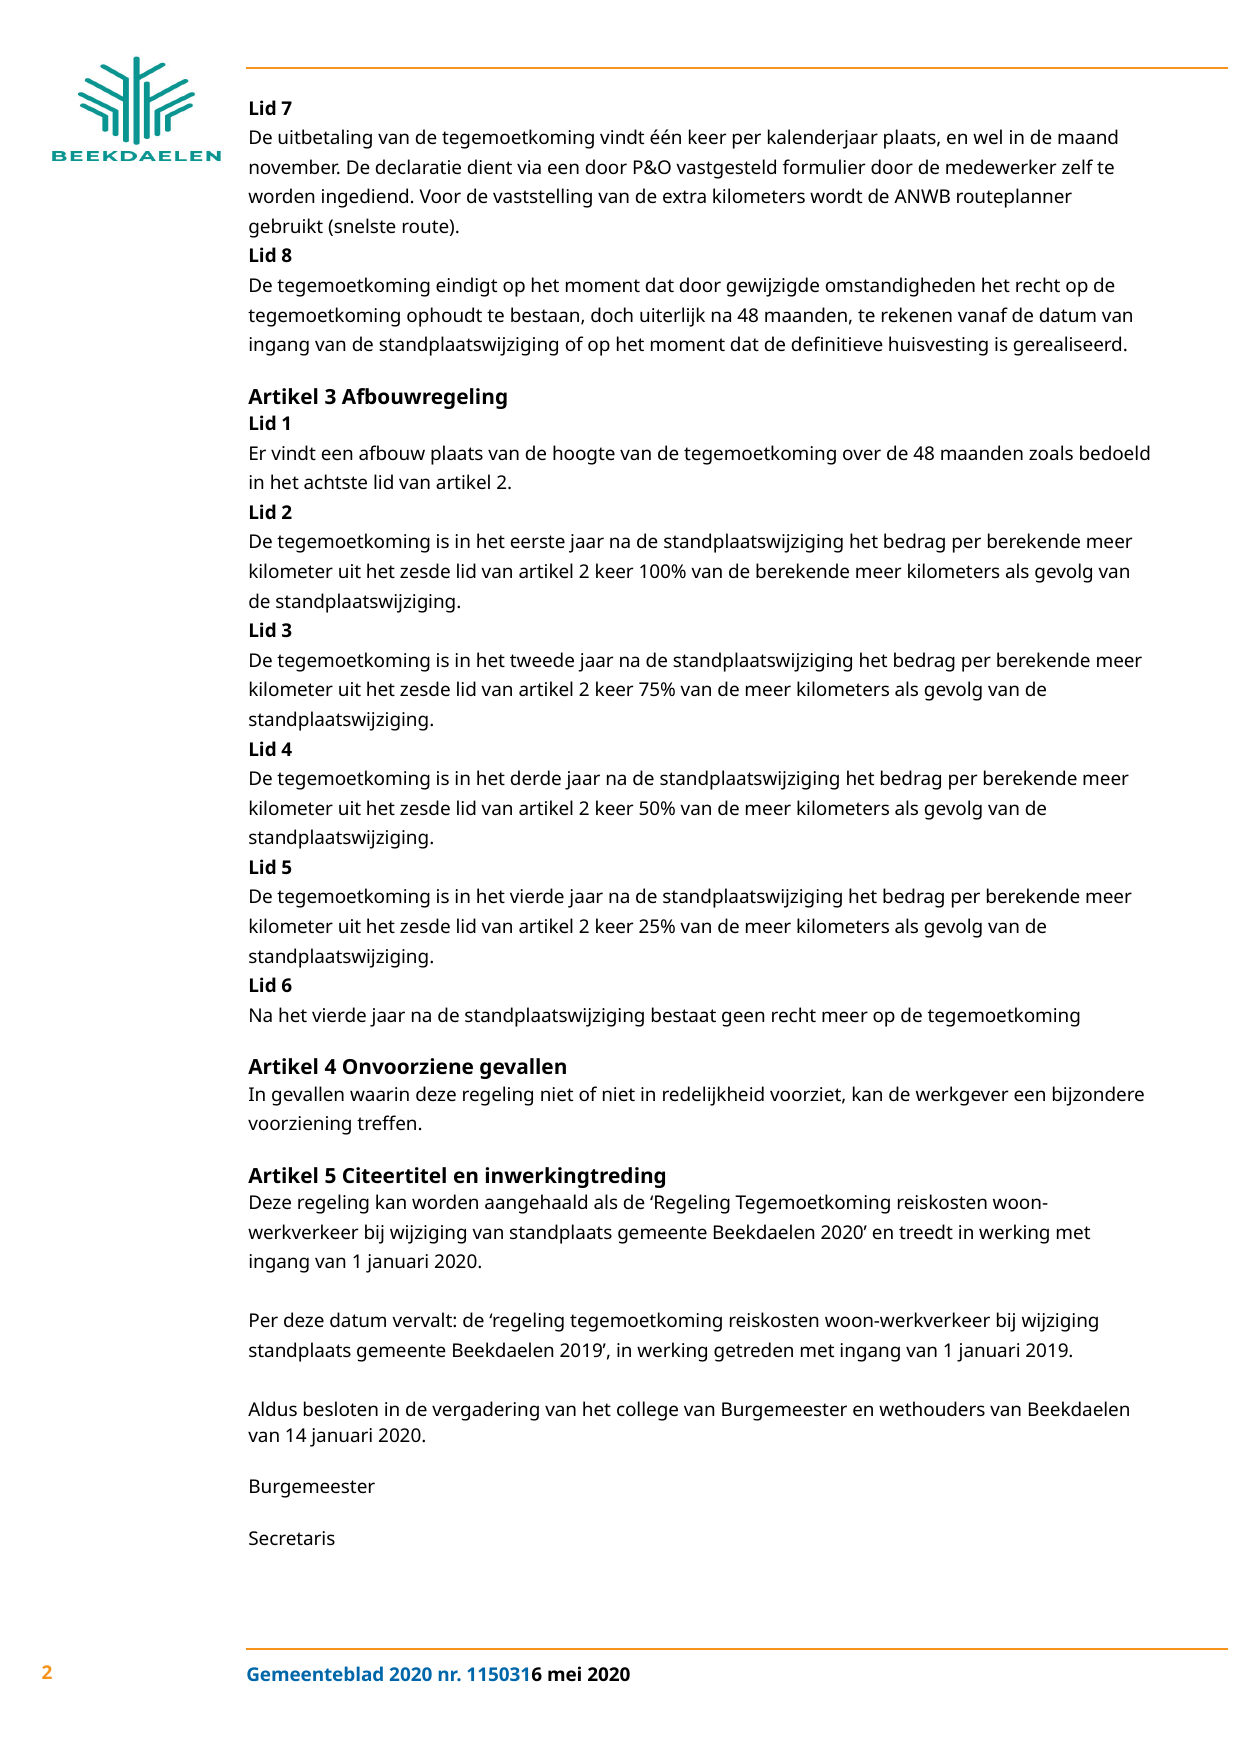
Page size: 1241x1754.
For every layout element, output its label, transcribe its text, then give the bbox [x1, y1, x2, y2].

text Artikel 4 Onvoorziene gevallen [248, 1052, 1152, 1081]
text Burgemeester [248, 1473, 1152, 1499]
text Lid 7 [248, 95, 1152, 121]
text Lid 5 [248, 854, 1152, 880]
text Secretaris [248, 1525, 1152, 1551]
text De tegemoetkoming eindigt op het moment dat door gewijzigde omstandigheden het recht op de tegemoetkoming ophoudt te bestaan, doch uiterlijk na 48 maanden, te rekenen vanaf de datum van ingang van de standplaatswijziging of op het moment dat de definitieve huisvesting is gerealiseerd. [248, 272, 1152, 357]
text Lid 2 [248, 499, 1152, 525]
text Artikel 5 Citeertitel en inwerkingtreding [248, 1161, 1152, 1189]
text Er vindt een afbouw plaats van de hoogte van de tegemoetkoming over de 48 maanden zoals bedoeld in het achtste lid van artikel 2. [248, 440, 1152, 495]
text Na het vierde jaar na de standplaatswijziging bestaat geen recht meer op de tegemoetkoming [248, 1002, 1152, 1028]
text Lid 1 [248, 410, 1152, 436]
text De tegemoetkoming is in het eerste jaar na de standplaatswijziging het bedrag per berekende meer kilometer uit het zesde lid van artikel 2 keer 100% van de berekende meer kilometers als gevolg van de standplaatswijziging. [248, 529, 1152, 613]
text De tegemoetkoming is in het vierde jaar na de standplaatswijziging het bedrag per berekende meer kilometer uit het zesde lid van artikel 2 keer 25% van de meer kilometers als gevolg van de standplaatswijziging. [248, 884, 1152, 968]
text Lid 6 [248, 972, 1152, 998]
text Per deze datum vervalt: de ‘regeling tegemoetkoming reiskosten woon-werkverkeer bij wijziging standplaats gemeente Beekdaelen 2019’, in werking getreden met ingang van 1 januari 2019. [248, 1308, 1152, 1363]
text Artikel 3 Afbouwregeling [248, 382, 1152, 410]
text Lid 8 [248, 243, 1152, 268]
text De tegemoetkoming is in het derde jaar na de standplaatswijziging het bedrag per berekende meer kilometer uit het zesde lid van artikel 2 keer 50% van de meer kilometers als gevolg van de standplaatswijziging. [248, 765, 1152, 850]
text In gevallen waarin deze regeling niet of niet in redelijkheid voorziet, kan de werkgever een bijzondere voorziening treffen. [248, 1081, 1152, 1136]
text Deze regeling kan worden aangehaald als de ‘Regeling Tegemoetkoming reiskosten woon-werkverkeer bij wijziging van standplaats gemeente Beekdaelen 2020’ en treedt in werking met ingang van 1 januari 2020. [248, 1189, 1152, 1274]
text De tegemoetkoming is in het tweede jaar na de standplaatswijziging het bedrag per berekende meer kilometer uit het zesde lid van artikel 2 keer 75% van de meer kilometers als gevolg van de standplaatswijziging. [248, 647, 1152, 732]
text Lid 4 [248, 736, 1152, 761]
picture [41, 47, 231, 172]
text Aldus besloten in de vergadering van het college van Burgemeester en wethouders van Beekdaelen van 14 januari 2020. [248, 1396, 1152, 1448]
text De uitbetaling van de tegemoetkoming vindt één keer per kalenderjaar plaats, en wel in de maand november. De declaratie dient via een door P&O vastgesteld formulier door de medewerker zelf te worden ingediend. Voor de vaststelling van de extra kilometers wordt de ANWB routeplanner gebruikt (snelste route). [248, 124, 1152, 239]
text Lid 3 [248, 617, 1152, 643]
